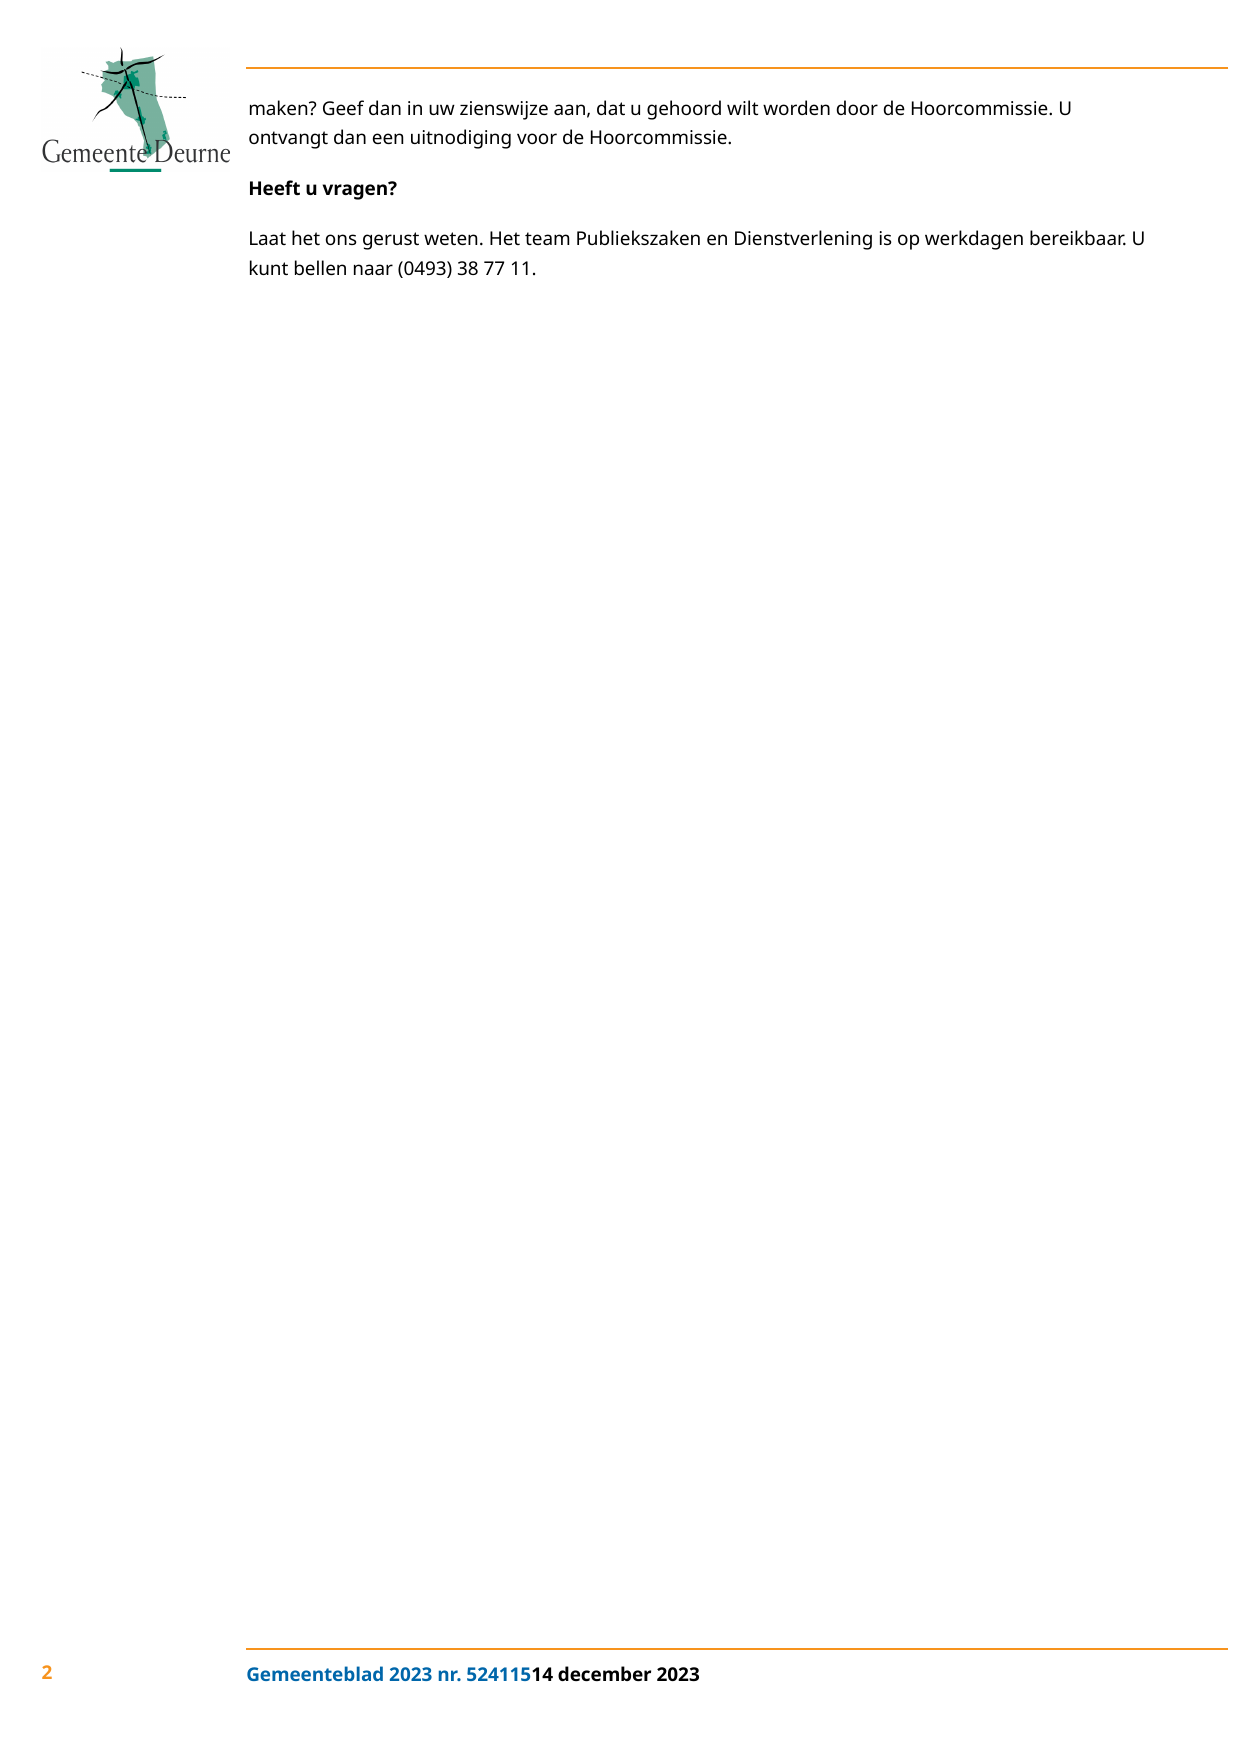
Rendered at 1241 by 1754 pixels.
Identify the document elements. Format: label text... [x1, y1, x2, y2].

picture [41, 47, 231, 172]
text maken? Geef dan in uw zienswijze aan, dat u gehoord wilt worden door de Hoorcommissie. U ontvangt dan een uitnodiging voor de Hoorcommissie. [248, 95, 1152, 150]
text Laat het ons gerust weten. Het team Publiekszaken en Dienstverlening is op werkdagen bereikbaar. U kunt bellen naar (0493) 38 77 11. [248, 225, 1152, 281]
text Heeft u vragen? [248, 175, 1152, 201]
